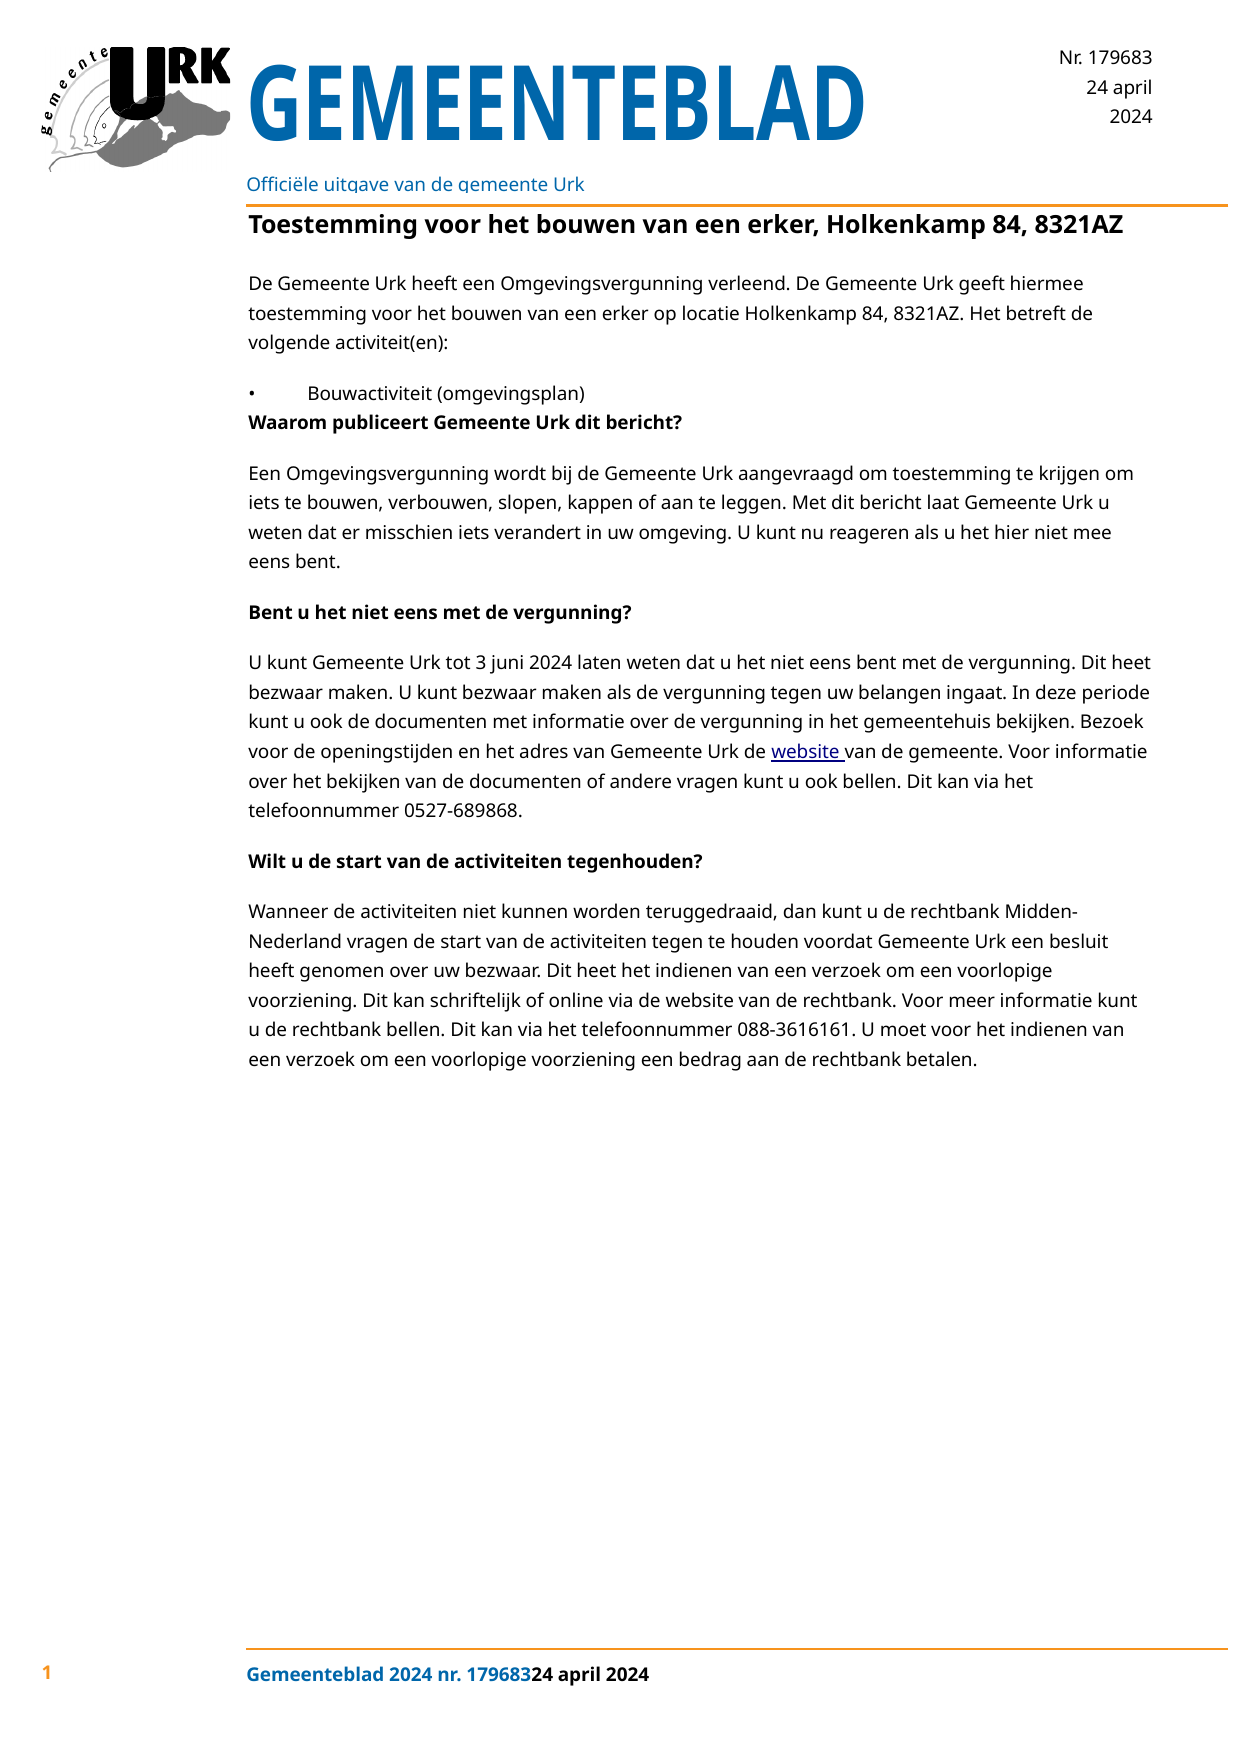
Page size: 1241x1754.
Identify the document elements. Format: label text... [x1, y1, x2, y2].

text Bent u het niet eens met de vergunning? [248, 599, 1152, 625]
text Een Omgevingsvergunning wordt bij de Gemeente Urk aangevraagd om toestemming te krijgen om iets te bouwen, verbouwen, slopen, kappen of aan te leggen. Met dit bericht laat Gemeente Urk u weten dat er misschien iets verandert in uw omgeving. U kunt nu reageren als u het hier niet mee eens bent. [248, 460, 1152, 574]
text Wilt u de start van de activiteiten tegenhouden? [248, 848, 1152, 873]
text Wanneer de activiteiten niet kunnen worden teruggedraaid, dan kunt u de rechtbank Midden-Nederland vragen de start van de activiteiten tegen te houden voordat Gemeente Urk een besluit heeft genomen over uw bezwaar. Dit heet het indienen van een verzoek om een voorlopige voorziening. Dit kan schriftelijk of online via de website van de rechtbank. Voor meer informatie kunt u de rechtbank bellen. Dit kan via het telefoonnummer 088-3616161. U moet voor het indienen van een verzoek om een voorlopige voorziening een bedrag aan de rechtbank betalen. [248, 898, 1152, 1072]
text U kunt Gemeente Urk tot 3 juni 2024 laten weten dat u het niet eens bent met de vergunning. Dit heet bezwaar maken. U kunt bezwaar maken als de vergunning tegen uw belangen ingaat. In deze periode kunt u ook de documenten met informatie over de vergunning in het gemeentehuis bekijken. Bezoek voor de openingstijden en het adres van Gemeente Urk de website van de gemeente. Voor informatie over het bekijken van de documenten of andere vragen kunt u ook bellen. Dit kan via het telefoonnummer 0527-689868. [248, 649, 1152, 823]
text Waarom publiceert Gemeente Urk dit bericht? [248, 409, 1152, 435]
text Toestemming voor het bouwen van een erker, Holkenkamp 84, 8321AZ [248, 207, 1152, 241]
list Bouwactiviteit (omgevingsplan) [248, 380, 1152, 406]
picture [41, 47, 231, 172]
text De Gemeente Urk heeft een Omgevingsvergunning verleend. De Gemeente Urk geeft hiermee toestemming voor het bouwen van een erker op locatie Holkenkamp 84, 8321AZ. Het betreft de volgende activiteit(en): [248, 270, 1152, 355]
